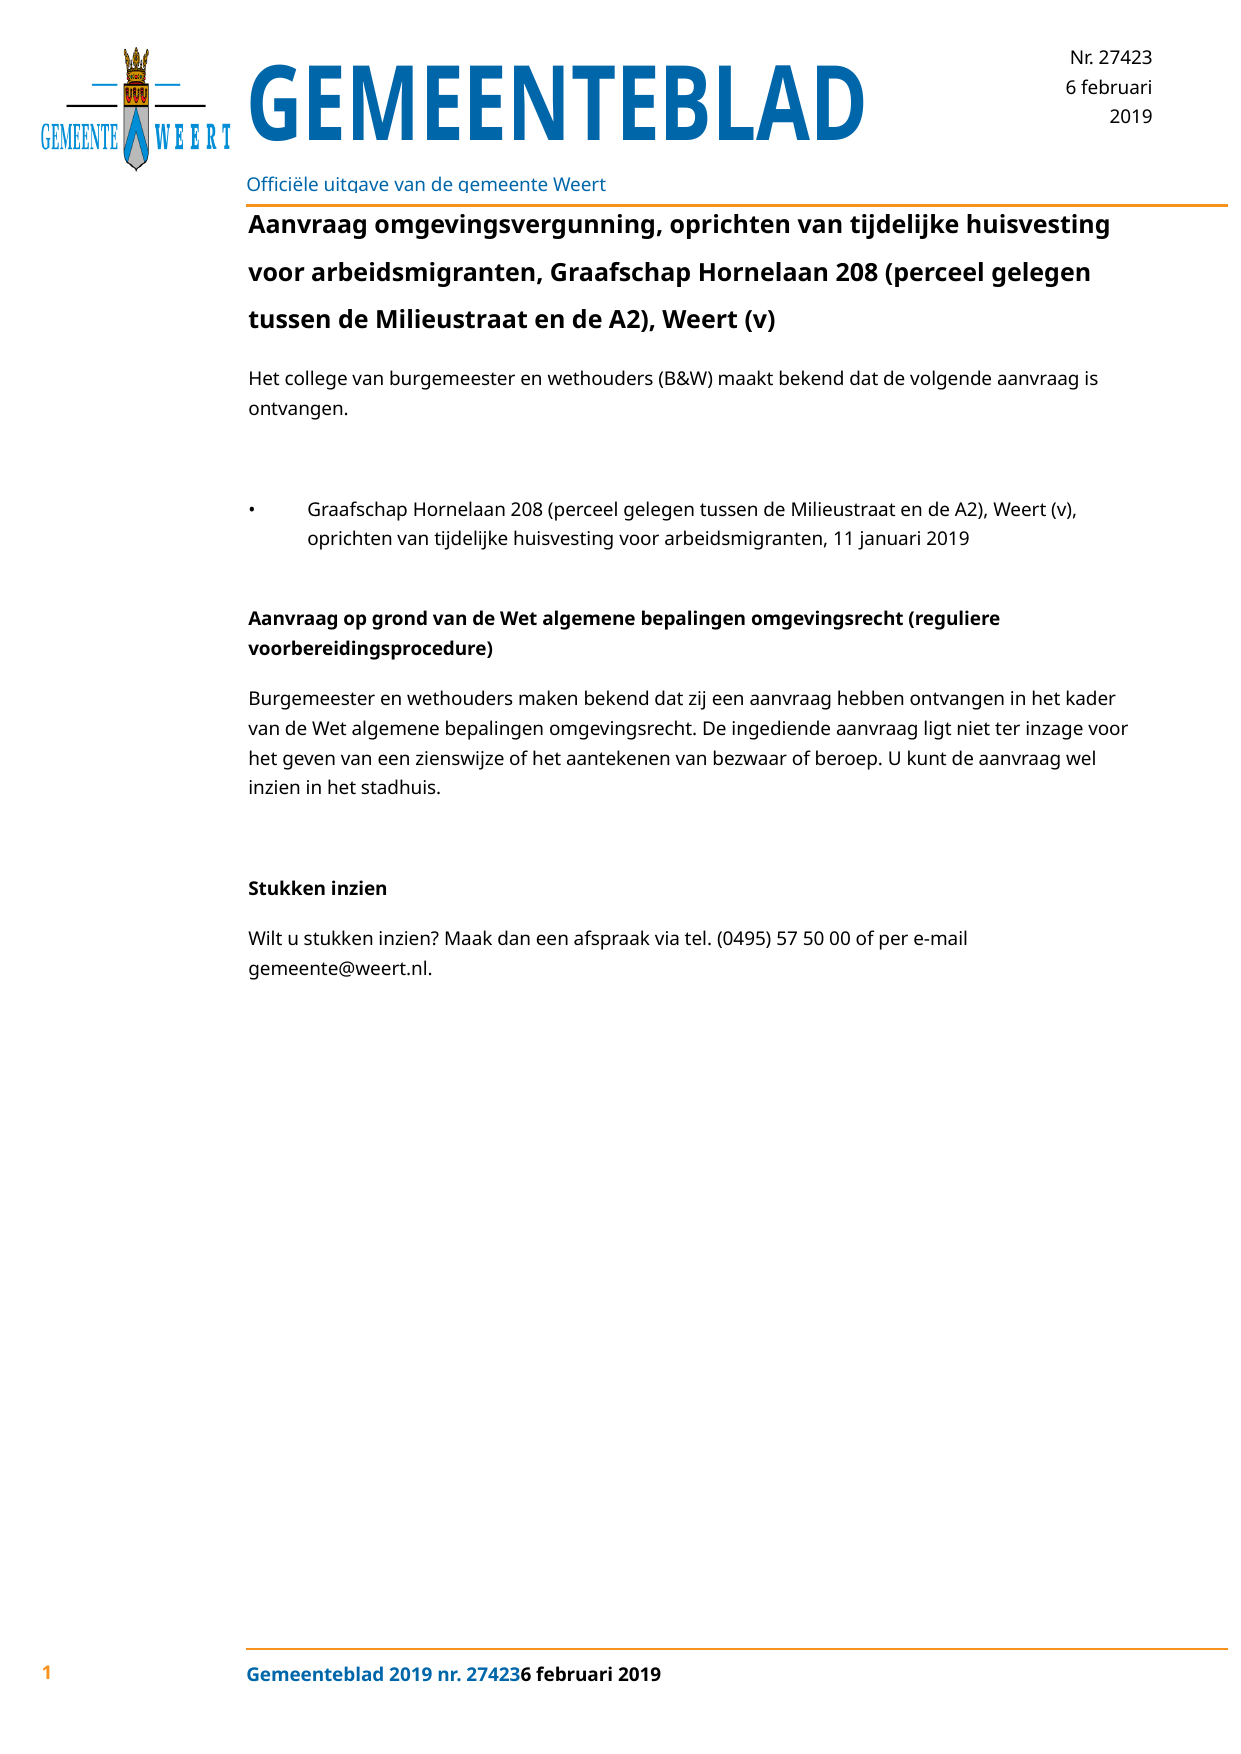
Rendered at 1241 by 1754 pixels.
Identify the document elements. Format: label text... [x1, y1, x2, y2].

text Het college van burgemeester en wethouders (B&W) maakt bekend dat de volgende aanvraag is ontvangen. [248, 366, 1152, 421]
text Burgemeester en wethouders maken bekend dat zij een aanvraag hebben ontvangen in het kader van de Wet algemene bepalingen omgevingsrecht. De ingediende aanvraag ligt niet ter inzage voor het geven van een zienswijze of het aantekenen van bezwaar of beroep. U kunt de aanvraag wel inzien in het stadhuis. [248, 686, 1152, 800]
list Graafschap Hornelaan 208 (perceel gelegen tussen de Milieustraat en de A2), Weert (v), oprichten van tijdelijke huisvesting voor arbeidsmigranten, 11 januari 2019 [248, 496, 1152, 551]
picture [41, 47, 231, 172]
text Stukken inzien [248, 875, 1152, 901]
text Wilt u stukken inzien? Maak dan een afspraak via tel. (0495) 57 50 00 of per e-mail gemeente@weert.nl. [248, 926, 1152, 981]
text Aanvraag omgevingsvergunning, oprichten van tijdelijke huisvesting voor arbeidsmigranten, Graafschap Hornelaan 208 (perceel gelegen tussen de Milieustraat en de A2), Weert (v) [248, 207, 1152, 336]
text Aanvraag op grond van de Wet algemene bepalingen omgevingsrecht (reguliere voorbereidingsprocedure) [248, 606, 1152, 661]
